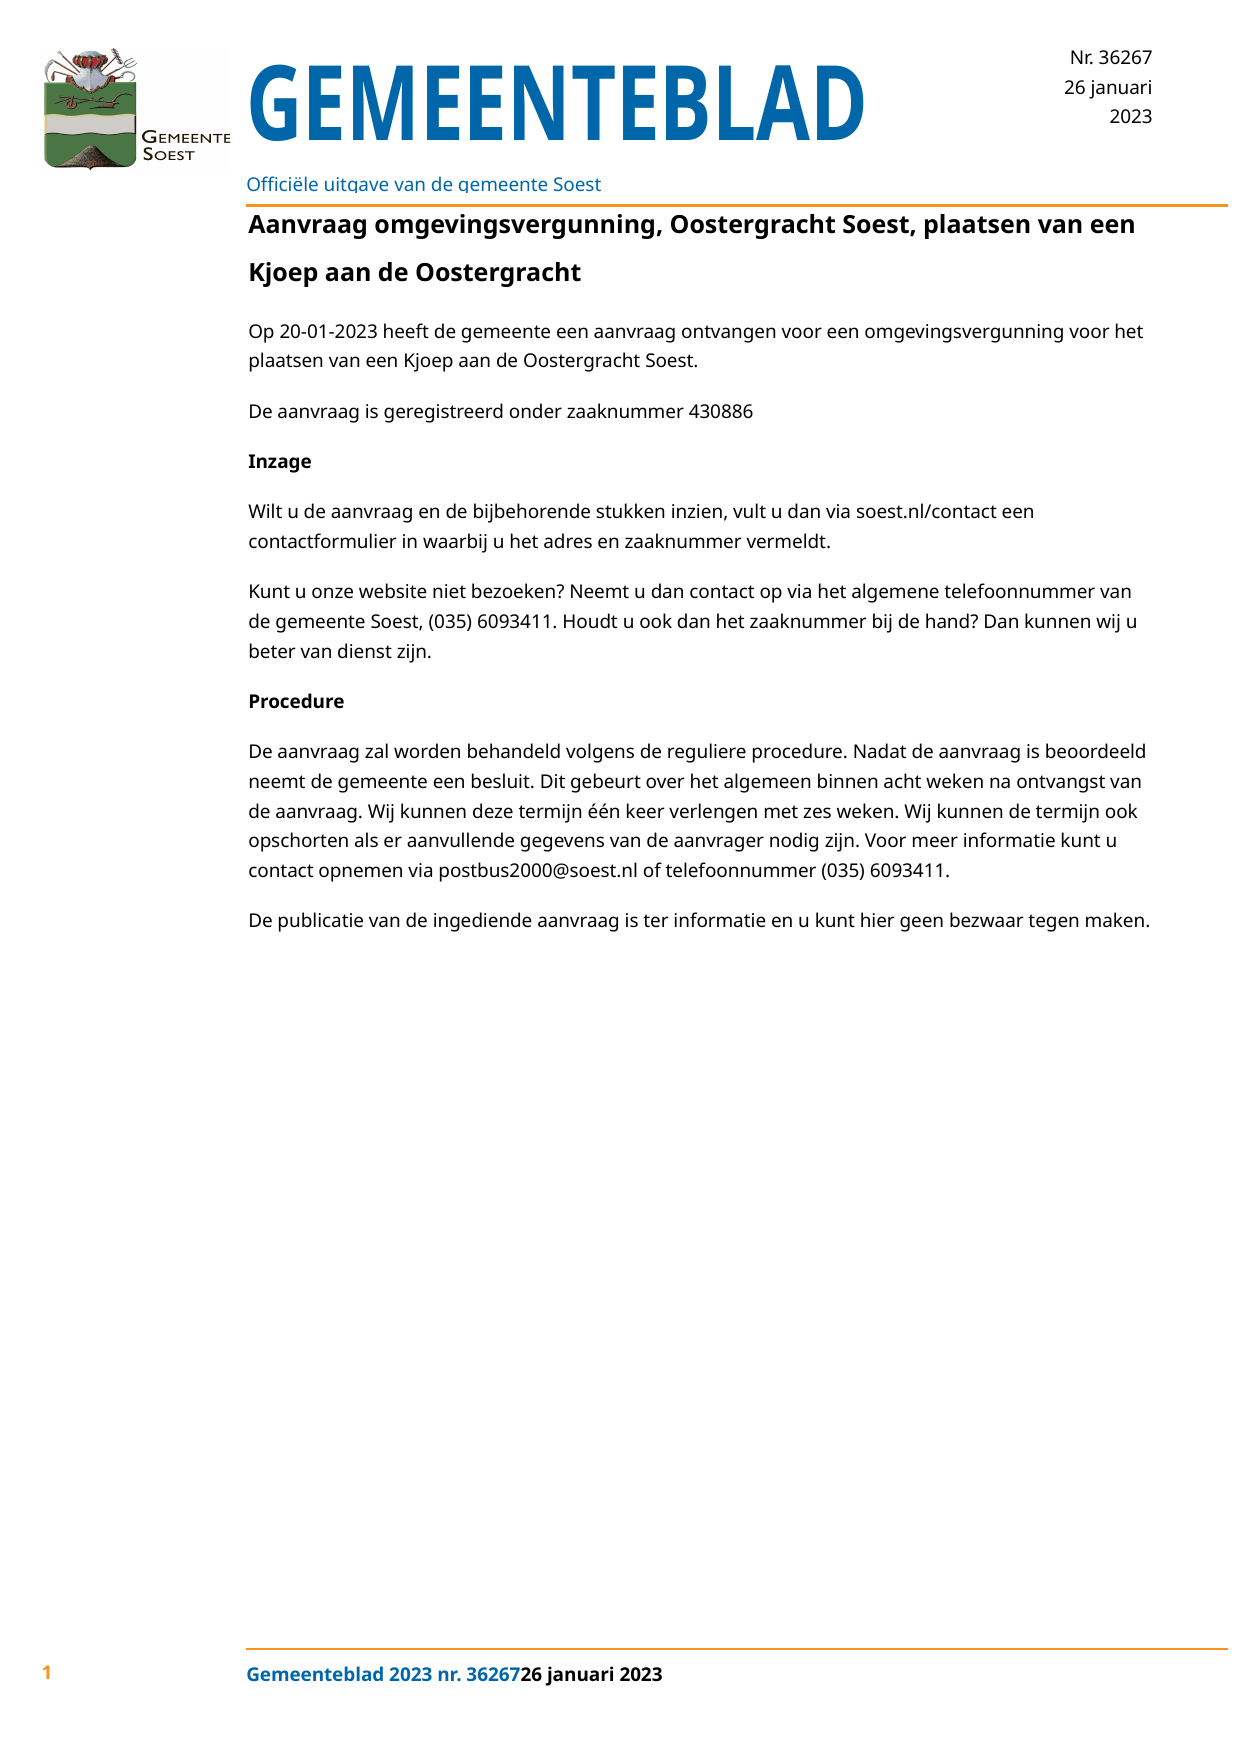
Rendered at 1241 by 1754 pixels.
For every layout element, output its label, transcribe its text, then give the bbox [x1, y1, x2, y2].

text Inzage [248, 448, 1152, 474]
text Op 20-01-2023 heeft de gemeente een aanvraag ontvangen voor een omgevingsvergunning voor het plaatsen van een Kjoep aan de Oostergracht Soest. [248, 318, 1152, 373]
text Kunt u onze website niet bezoeken? Neemt u dan contact op via het algemene telefoonnummer van de gemeente Soest, (035) 6093411. Houdt u ook dan het zaaknummer bij de hand? Dan kunnen wij u beter van dienst zijn. [248, 579, 1152, 664]
text Aanvraag omgevingsvergunning, Oostergracht Soest, plaatsen van een Kjoep aan de Oostergracht [248, 207, 1152, 288]
picture [41, 47, 231, 172]
text De aanvraag is geregistreerd onder zaaknummer 430886 [248, 398, 1152, 424]
text De publicatie van de ingediende aanvraag is ter informatie en u kunt hier geen bezwaar tegen maken. [248, 907, 1152, 933]
text Procedure [248, 688, 1152, 714]
text De aanvraag zal worden behandeld volgens de reguliere procedure. Nadat de aanvraag is beoordeeld neemt de gemeente een besluit. Dit gebeurt over het algemeen binnen acht weken na ontvangst van de aanvraag. Wij kunnen deze termijn één keer verlengen met zes weken. Wij kunnen de termijn ook opschorten als er aanvullende gegevens van de aanvrager nodig zijn. Voor meer informatie kunt u contact opnemen via postbus2000@soest.nl of telefoonnummer (035) 6093411. [248, 739, 1152, 883]
text Wilt u de aanvraag en de bijbehorende stukken inzien, vult u dan via soest.nl/contact een contactformulier in waarbij u het adres en zaaknummer vermeldt. [248, 499, 1152, 554]
